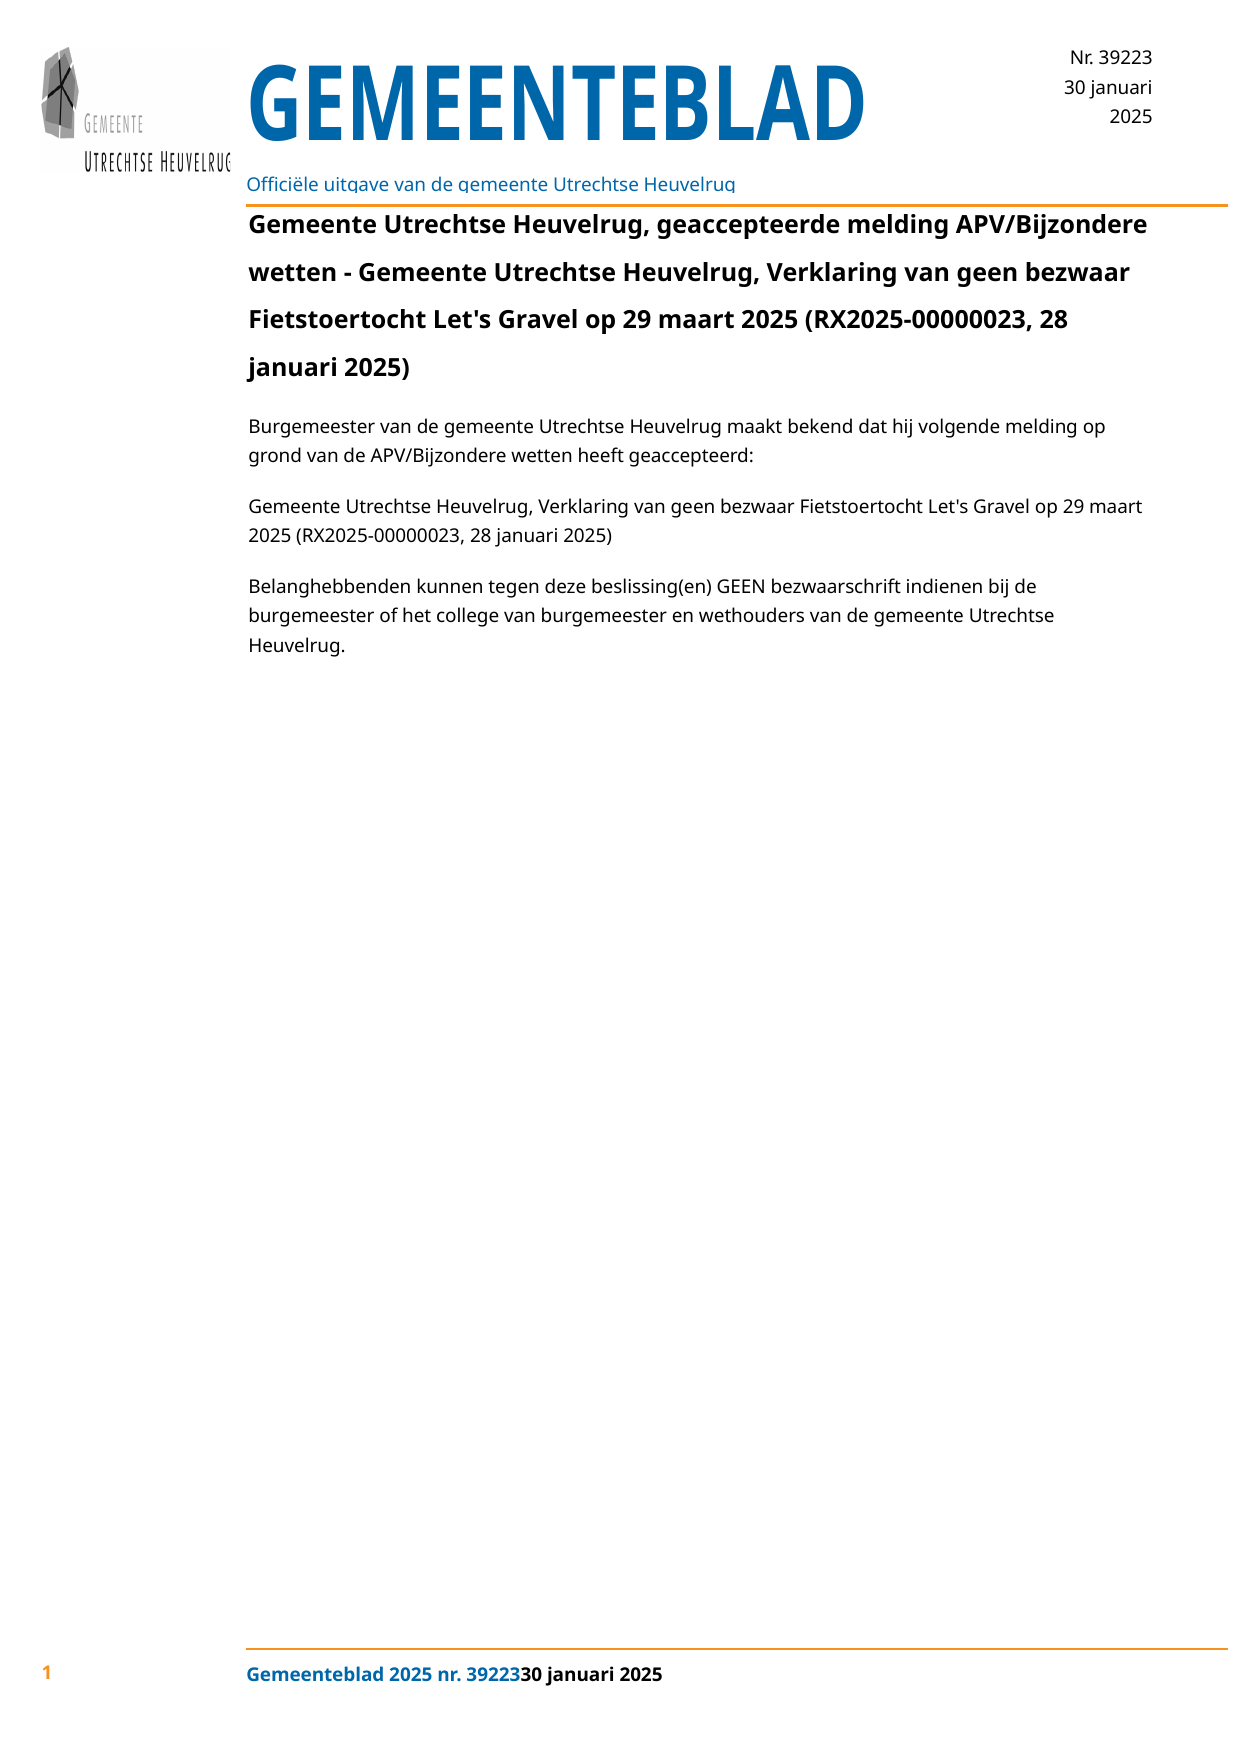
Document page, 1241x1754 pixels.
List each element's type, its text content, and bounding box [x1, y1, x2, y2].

picture [41, 47, 231, 172]
text Belanghebbenden kunnen tegen deze beslissing(en) GEEN bezwaarschrift indienen bij de burgemeester of het college van burgemeester en wethouders van de gemeente Utrechtse Heuvelrug. [248, 573, 1152, 658]
text Burgemeester van de gemeente Utrechtse Heuvelrug maakt bekend dat hij volgende melding op grond van de APV/Bijzondere wetten heeft geaccepteerd: [248, 413, 1152, 468]
text Gemeente Utrechtse Heuvelrug, Verklaring van geen bezwaar Fietstoertocht Let's Gravel op 29 maart 2025 (RX2025-00000023, 28 januari 2025) [248, 493, 1152, 548]
text Gemeente Utrechtse Heuvelrug, geaccepteerde melding APV/Bijzondere wetten - Gemeente Utrechtse Heuvelrug, Verklaring van geen bezwaar Fietstoertocht Let's Gravel op 29 maart 2025 (RX2025-00000023, 28 januari 2025) [248, 207, 1152, 384]
